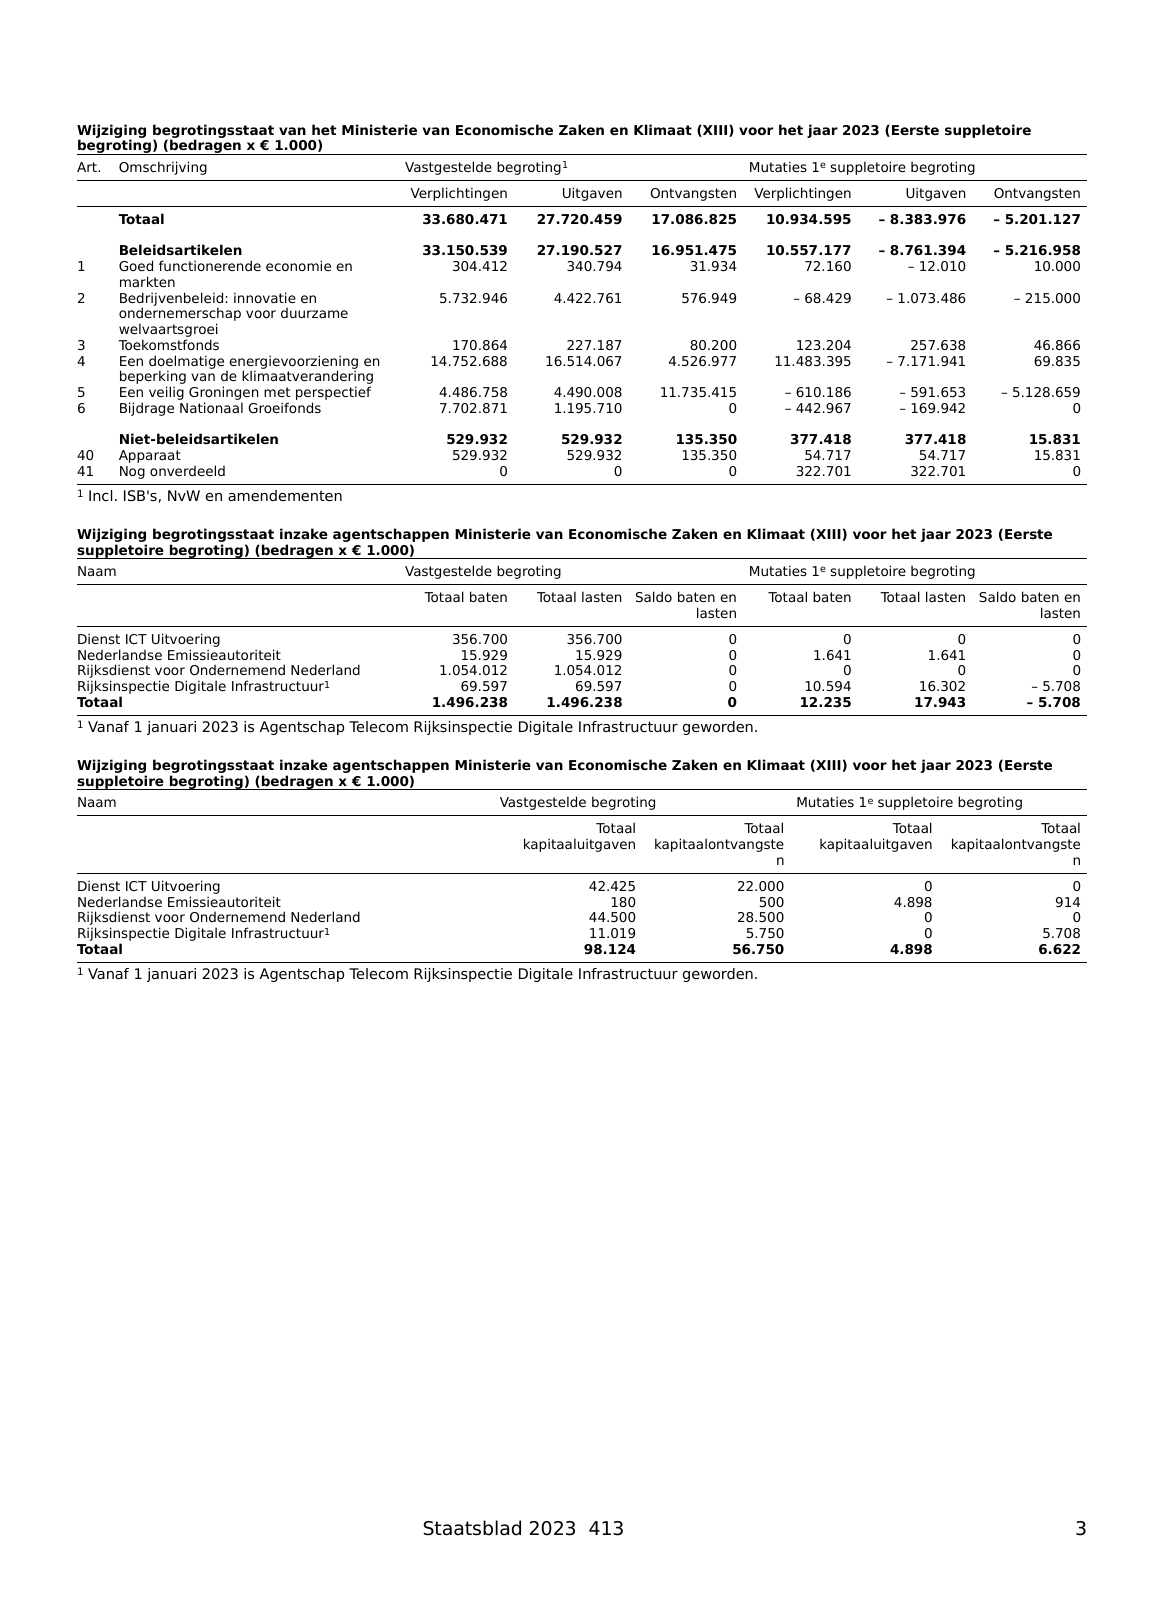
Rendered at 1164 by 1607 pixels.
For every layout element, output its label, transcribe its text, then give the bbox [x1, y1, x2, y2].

table_cell Totaal baten [399, 585, 514, 626]
table_cell Bijdrage Nationaal Groeifonds [113, 401, 399, 416]
table_cell – 591.653 [858, 385, 972, 401]
table_cell – 215.000 [972, 290, 1087, 338]
table_cell 4.422.761 [514, 290, 628, 338]
table_cell Vastgestelde begroting [399, 559, 743, 584]
table_cell – 442.967 [743, 401, 857, 416]
table_cell Naam [77, 559, 399, 584]
table_cell 0 [790, 910, 938, 926]
table_cell 11.483.395 [743, 353, 857, 385]
table_cell 15.929 [514, 648, 628, 663]
table_cell 7.702.871 [399, 401, 513, 416]
table_cell 33.680.471 [399, 207, 513, 227]
table_cell Verplichtingen [743, 181, 857, 206]
table_cell 322.701 [858, 464, 972, 484]
table_header Wijziging begrotingsstaat inzake agentschappen Ministerie van Economische Zaken en Klimaat (XIII) voor het jaar 2023 (Eerste suppletoire begroting) (bedragen x € 1.000) [77, 758, 1087, 789]
table_cell 6 [77, 401, 112, 416]
table_cell 356.700 [514, 627, 628, 647]
table_cell [399, 228, 513, 243]
table_cell 33.150.539 [399, 243, 513, 259]
table_cell 3 [77, 338, 112, 353]
table_cell 69.597 [399, 679, 514, 695]
table_cell [514, 228, 628, 243]
table_cell [113, 181, 399, 206]
table_cell Totaal kapitaalontvangsten [642, 816, 790, 873]
table_cell 0 [628, 401, 743, 416]
table_cell 54.717 [743, 448, 857, 463]
table_cell [628, 416, 743, 432]
table_cell 42.425 [494, 874, 642, 894]
table_cell Totaal lasten [858, 585, 972, 626]
table_cell [77, 416, 112, 432]
table_cell – 5.708 [972, 695, 1087, 715]
table_cell – 5.128.659 [972, 385, 1087, 401]
table_cell 0 [514, 464, 628, 484]
table_cell – 1.073.486 [858, 290, 972, 338]
table_cell 1 Incl. ISB's, NvW en amendementen [77, 485, 1087, 505]
table_cell 11.019 [494, 926, 642, 942]
table_cell Rijksinspectie Digitale Infrastructuur1 [77, 679, 399, 695]
table_cell 0 [972, 401, 1087, 416]
table_cell Saldo baten en lasten [628, 585, 743, 626]
table_cell 27.190.527 [514, 243, 628, 259]
table_cell Naam [77, 790, 494, 815]
table_cell 41 [77, 464, 112, 484]
table_cell 14.752.688 [399, 353, 513, 385]
table_cell 529.932 [514, 448, 628, 463]
table_cell [514, 416, 628, 432]
table_cell Uitgaven [858, 181, 972, 206]
table_cell – 8.761.394 [858, 243, 972, 259]
table_cell 356.700 [399, 627, 514, 647]
table_cell Saldo baten en lasten [972, 585, 1087, 626]
table_cell Rijksdienst voor Ondernemend Nederland [77, 910, 494, 926]
table_cell [743, 416, 857, 432]
table_cell Rijksdienst voor Ondernemend Nederland [77, 663, 399, 679]
table_cell [77, 585, 399, 626]
table_cell 0 [972, 648, 1087, 663]
table_cell [858, 228, 972, 243]
table_cell 1.054.012 [514, 663, 628, 679]
table_cell 0 [628, 679, 743, 695]
table_cell Totaal baten [743, 585, 857, 626]
table_cell – 5.201.127 [972, 207, 1087, 227]
table_cell 15.929 [399, 648, 514, 663]
table_cell 5.750 [642, 926, 790, 942]
table_cell 69.835 [972, 353, 1087, 385]
table_cell 0 [790, 874, 938, 894]
table_cell 170.864 [399, 338, 513, 353]
table_cell 17.086.825 [628, 207, 743, 227]
table_cell – 610.186 [743, 385, 857, 401]
table_cell 340.794 [514, 259, 628, 290]
table_cell 529.932 [399, 448, 513, 463]
table_cell 304.412 [399, 259, 513, 290]
table_cell 123.204 [743, 338, 857, 353]
table_cell Ontvangsten [628, 181, 743, 206]
table_cell Niet-beleidsartikelen [113, 432, 399, 448]
table_cell Totaal kapitaaluitgaven [494, 816, 642, 873]
table_cell Goed functionerende economie en markten [113, 259, 399, 290]
table_cell [77, 432, 112, 448]
table_cell 80.200 [628, 338, 743, 353]
table_cell 0 [858, 663, 972, 679]
table_cell Vastgestelde begroting1 [399, 155, 743, 180]
table_cell [743, 228, 857, 243]
table_cell [628, 228, 743, 243]
table_cell Mutaties 1e suppletoire begroting [790, 790, 1087, 815]
table_cell [77, 228, 112, 243]
table_cell 16.514.067 [514, 353, 628, 385]
table_cell 1 [77, 259, 112, 290]
table_cell 0 [628, 627, 743, 647]
table_cell 4.898 [790, 942, 938, 962]
table_cell Verplichtingen [399, 181, 513, 206]
table_cell 46.866 [972, 338, 1087, 353]
table_cell 914 [938, 895, 1087, 910]
table_cell Mutaties 1e suppletoire begroting [743, 155, 1087, 180]
table_cell – 68.429 [743, 290, 857, 338]
table_cell 1.195.710 [514, 401, 628, 416]
table_cell 15.831 [972, 432, 1087, 448]
table_cell 31.934 [628, 259, 743, 290]
table_cell 0 [972, 663, 1087, 679]
table_cell 44.500 [494, 910, 642, 926]
table_cell – 12.010 [858, 259, 972, 290]
table_cell – 169.942 [858, 401, 972, 416]
table_cell 11.735.415 [628, 385, 743, 401]
table_cell 0 [628, 663, 743, 679]
table_cell Mutaties 1e suppletoire begroting [743, 559, 1087, 584]
table_cell 6.622 [938, 942, 1087, 962]
table_cell [77, 181, 112, 206]
table_cell 529.932 [399, 432, 513, 448]
table_cell Omschrijving [113, 155, 399, 180]
table_cell Apparaat [113, 448, 399, 463]
table_cell 1.496.238 [399, 695, 514, 715]
table_cell 16.302 [858, 679, 972, 695]
table_cell [77, 816, 494, 873]
table_cell 5.732.946 [399, 290, 513, 338]
table_cell Vastgestelde begroting [494, 790, 790, 815]
table_cell 257.638 [858, 338, 972, 353]
table_cell Dienst ICT Uitvoering [77, 627, 399, 647]
table_cell 28.500 [642, 910, 790, 926]
table_cell Totaal [77, 695, 399, 715]
table_cell 0 [628, 695, 743, 715]
table_cell 377.418 [743, 432, 857, 448]
table_cell 377.418 [858, 432, 972, 448]
table_cell 4.526.977 [628, 353, 743, 385]
table_cell 4.486.758 [399, 385, 513, 401]
table_cell 4.490.008 [514, 385, 628, 401]
table_cell 22.000 [642, 874, 790, 894]
table_cell 0 [858, 627, 972, 647]
table_cell 135.350 [628, 448, 743, 463]
table_cell 72.160 [743, 259, 857, 290]
table_cell 1.641 [858, 648, 972, 663]
table_cell 1.054.012 [399, 663, 514, 679]
table_cell Nog onverdeeld [113, 464, 399, 484]
table_cell 15.831 [972, 448, 1087, 463]
table_cell 10.594 [743, 679, 857, 695]
table_cell Toekomstfonds [113, 338, 399, 353]
table_cell 0 [972, 464, 1087, 484]
table_cell Een doelmatige energievoorziening en beperking van de klimaatverandering [113, 353, 399, 385]
table_cell 10.934.595 [743, 207, 857, 227]
table_cell [972, 416, 1087, 432]
table_cell 5.708 [938, 926, 1087, 942]
table_cell 576.949 [628, 290, 743, 338]
table_cell Totaal [113, 207, 399, 227]
table_cell Rijksinspectie Digitale Infrastructuur1 [77, 926, 494, 942]
table_cell 529.932 [514, 432, 628, 448]
table_cell – 7.171.941 [858, 353, 972, 385]
table_cell 54.717 [858, 448, 972, 463]
table_cell 56.750 [642, 942, 790, 962]
table_cell Nederlandse Emissieautoriteit [77, 648, 399, 663]
table_cell 10.557.177 [743, 243, 857, 259]
table_cell 27.720.459 [514, 207, 628, 227]
table_cell 1 Vanaf 1 januari 2023 is Agentschap Telecom Rijksinspectie Digitale Infrastructuur geworden. [77, 716, 1087, 736]
table_cell 135.350 [628, 432, 743, 448]
table_cell 227.187 [514, 338, 628, 353]
table_cell – 5.216.958 [972, 243, 1087, 259]
table_cell 10.000 [972, 259, 1087, 290]
table_cell Totaal lasten [514, 585, 628, 626]
table_cell Een veilig Groningen met perspectief [113, 385, 399, 401]
table_cell – 8.383.976 [858, 207, 972, 227]
table_cell 4 [77, 353, 112, 385]
table_header Wijziging begrotingsstaat van het Ministerie van Economische Zaken en Klimaat (XIII) voor het jaar 2023 (Eerste suppletoire begroting) (bedragen x € 1.000) [77, 122, 1087, 154]
table_cell [399, 416, 513, 432]
table_cell 0 [938, 910, 1087, 926]
table_cell [77, 207, 112, 227]
table_cell 12.235 [743, 695, 857, 715]
table_cell 0 [790, 926, 938, 942]
table_cell Nederlandse Emissieautoriteit [77, 895, 494, 910]
table_cell 0 [628, 464, 743, 484]
table_cell Beleidsartikelen [113, 243, 399, 259]
table_cell [113, 228, 399, 243]
table_cell [972, 228, 1087, 243]
table_cell 322.701 [743, 464, 857, 484]
table_cell [77, 243, 112, 259]
table_cell 500 [642, 895, 790, 910]
table_header Wijziging begrotingsstaat inzake agentschappen Ministerie van Economische Zaken en Klimaat (XIII) voor het jaar 2023 (Eerste suppletoire begroting) (bedragen x € 1.000) [77, 527, 1087, 558]
table_cell [858, 416, 972, 432]
table_cell 1.641 [743, 648, 857, 663]
table_cell 40 [77, 448, 112, 463]
table_cell 180 [494, 895, 642, 910]
table_cell Art. [77, 155, 112, 180]
table_cell 0 [743, 663, 857, 679]
table_cell 16.951.475 [628, 243, 743, 259]
table_cell Bedrijvenbeleid: innovatie en ondernemerschap voor duurzame welvaartsgroei [113, 290, 399, 338]
table_cell 1.496.238 [514, 695, 628, 715]
table_cell 0 [628, 648, 743, 663]
table_cell 2 [77, 290, 112, 338]
table_cell 4.898 [790, 895, 938, 910]
table_cell 17.943 [858, 695, 972, 715]
table_cell Uitgaven [514, 181, 628, 206]
table_cell Totaal kapitaalontvangsten [938, 816, 1087, 873]
table_cell 0 [399, 464, 513, 484]
table_cell 0 [938, 874, 1087, 894]
table_cell Ontvangsten [972, 181, 1087, 206]
table_cell 1 Vanaf 1 januari 2023 is Agentschap Telecom Rijksinspectie Digitale Infrastructuur geworden. [77, 963, 1087, 983]
table_cell – 5.708 [972, 679, 1087, 695]
table_cell 69.597 [514, 679, 628, 695]
table_cell 0 [972, 627, 1087, 647]
table_cell 0 [743, 627, 857, 647]
table_cell Totaal [77, 942, 494, 962]
table_cell 98.124 [494, 942, 642, 962]
table_cell Totaal kapitaaluitgaven [790, 816, 938, 873]
table_cell Dienst ICT Uitvoering [77, 874, 494, 894]
table_cell [113, 416, 399, 432]
table_cell 5 [77, 385, 112, 401]
